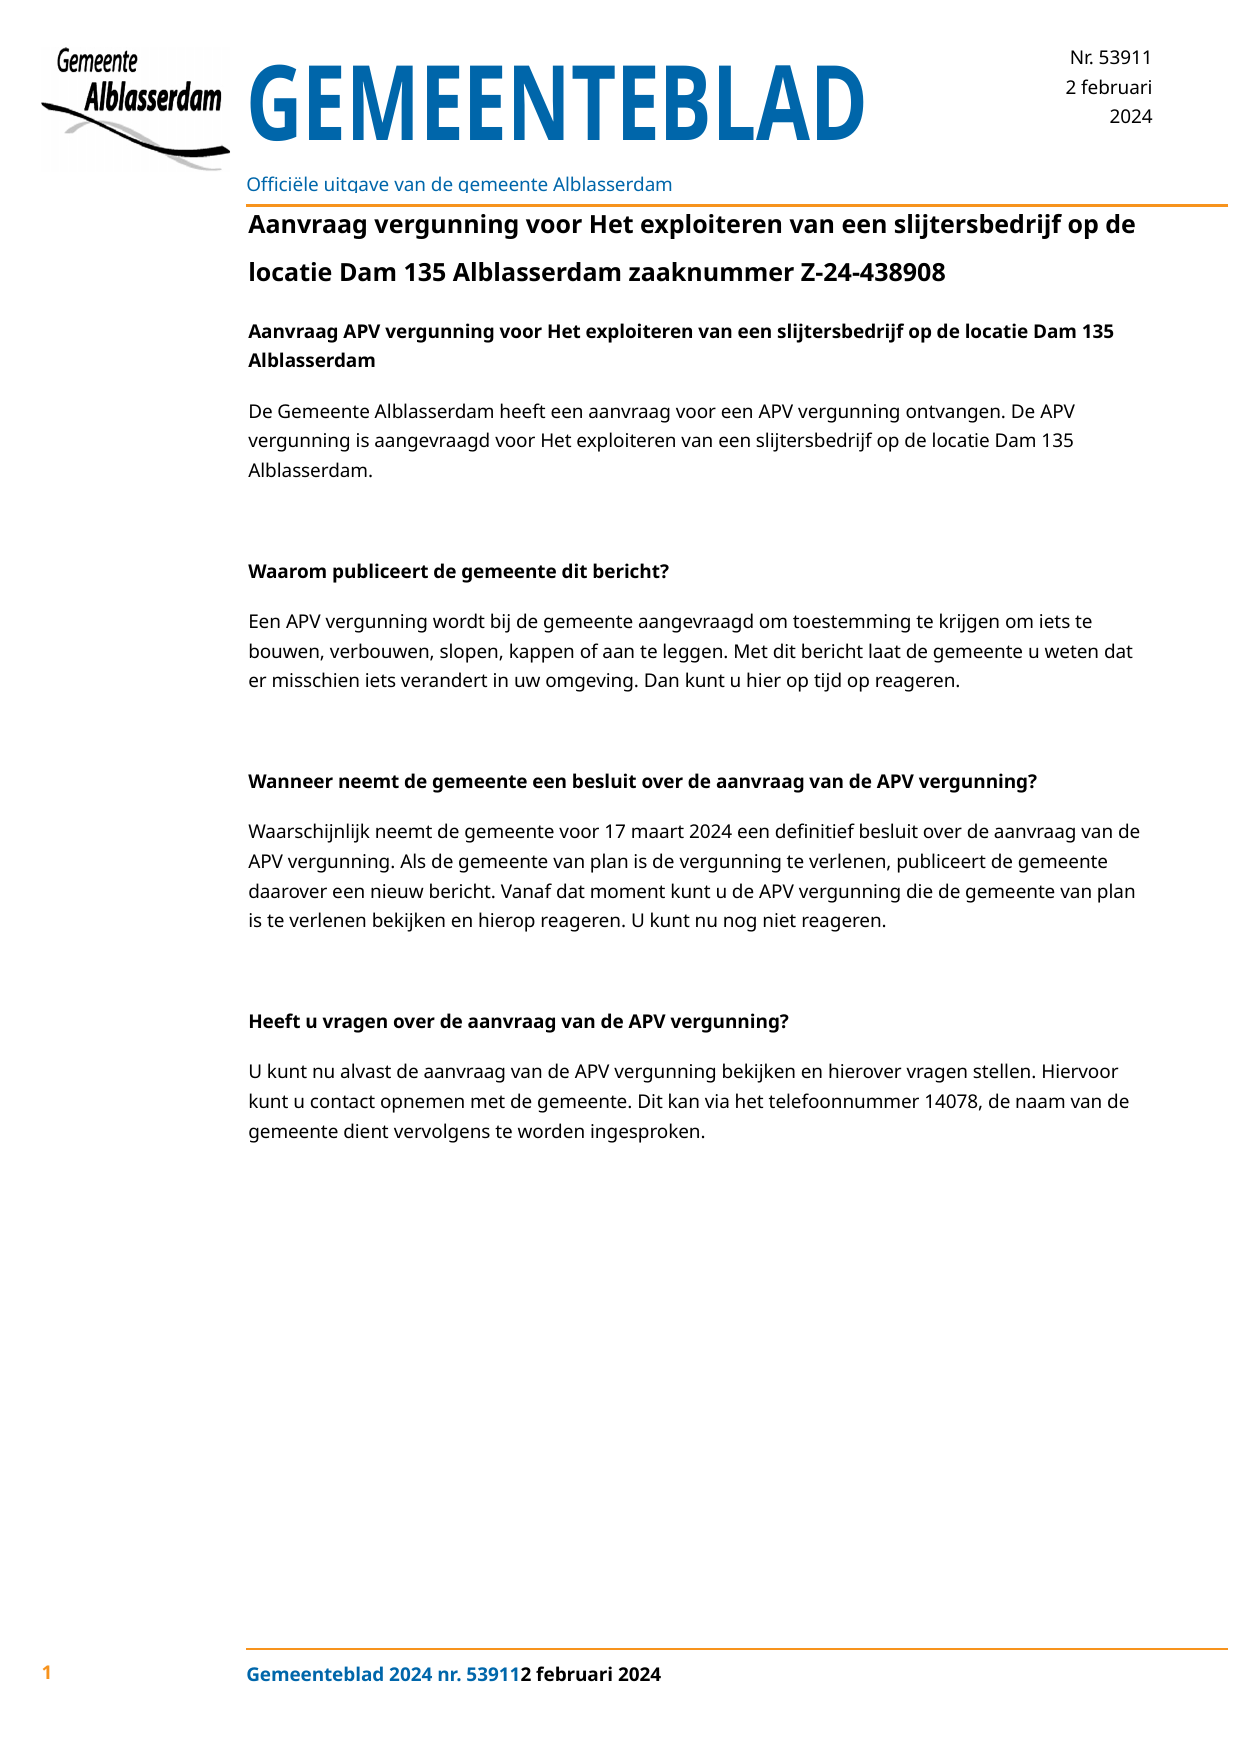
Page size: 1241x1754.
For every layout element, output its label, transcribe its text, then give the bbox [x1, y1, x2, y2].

text Aanvraag APV vergunning voor Het exploiteren van een slijtersbedrijf op de locatie Dam 135 Alblasserdam [248, 318, 1152, 373]
text Wanneer neemt de gemeente een besluit over de aanvraag van de APV vergunning? [248, 768, 1152, 794]
text De Gemeente Alblasserdam heeft een aanvraag voor een APV vergunning ontvangen. De APV vergunning is aangevraagd voor Het exploiteren van een slijtersbedrijf op de locatie Dam 135 Alblasserdam. [248, 398, 1152, 483]
text U kunt nu alvast de aanvraag van de APV vergunning bekijken en hierover vragen stellen. Hiervoor kunt u contact opnemen met de gemeente. Dit kan via het telefoonnummer 14078, de naam van de gemeente dient vervolgens te worden ingesproken. [248, 1059, 1152, 1144]
picture [41, 47, 231, 172]
text Aanvraag vergunning voor Het exploiteren van een slijtersbedrijf op de locatie Dam 135 Alblasserdam zaaknummer Z-24-438908 [248, 207, 1152, 288]
text Heeft u vragen over de aanvraag van de APV vergunning? [248, 1008, 1152, 1034]
text Waarom publiceert de gemeente dit bericht? [248, 558, 1152, 584]
text Een APV vergunning wordt bij de gemeente aangevraagd om toestemming te krijgen om iets te bouwen, verbouwen, slopen, kappen of aan te leggen. Met dit bericht laat de gemeente u weten dat er misschien iets verandert in uw omgeving. Dan kunt u hier op tijd op reageren. [248, 608, 1152, 693]
text Waarschijnlijk neemt de gemeente voor 17 maart 2024 een definitief besluit over de aanvraag van de APV vergunning. Als de gemeente van plan is de vergunning te verlenen, publiceert de gemeente daarover een nieuw bericht. Vanaf dat moment kunt u de APV vergunning die de gemeente van plan is te verlenen bekijken en hierop reageren. U kunt nu nog niet reageren. [248, 819, 1152, 933]
